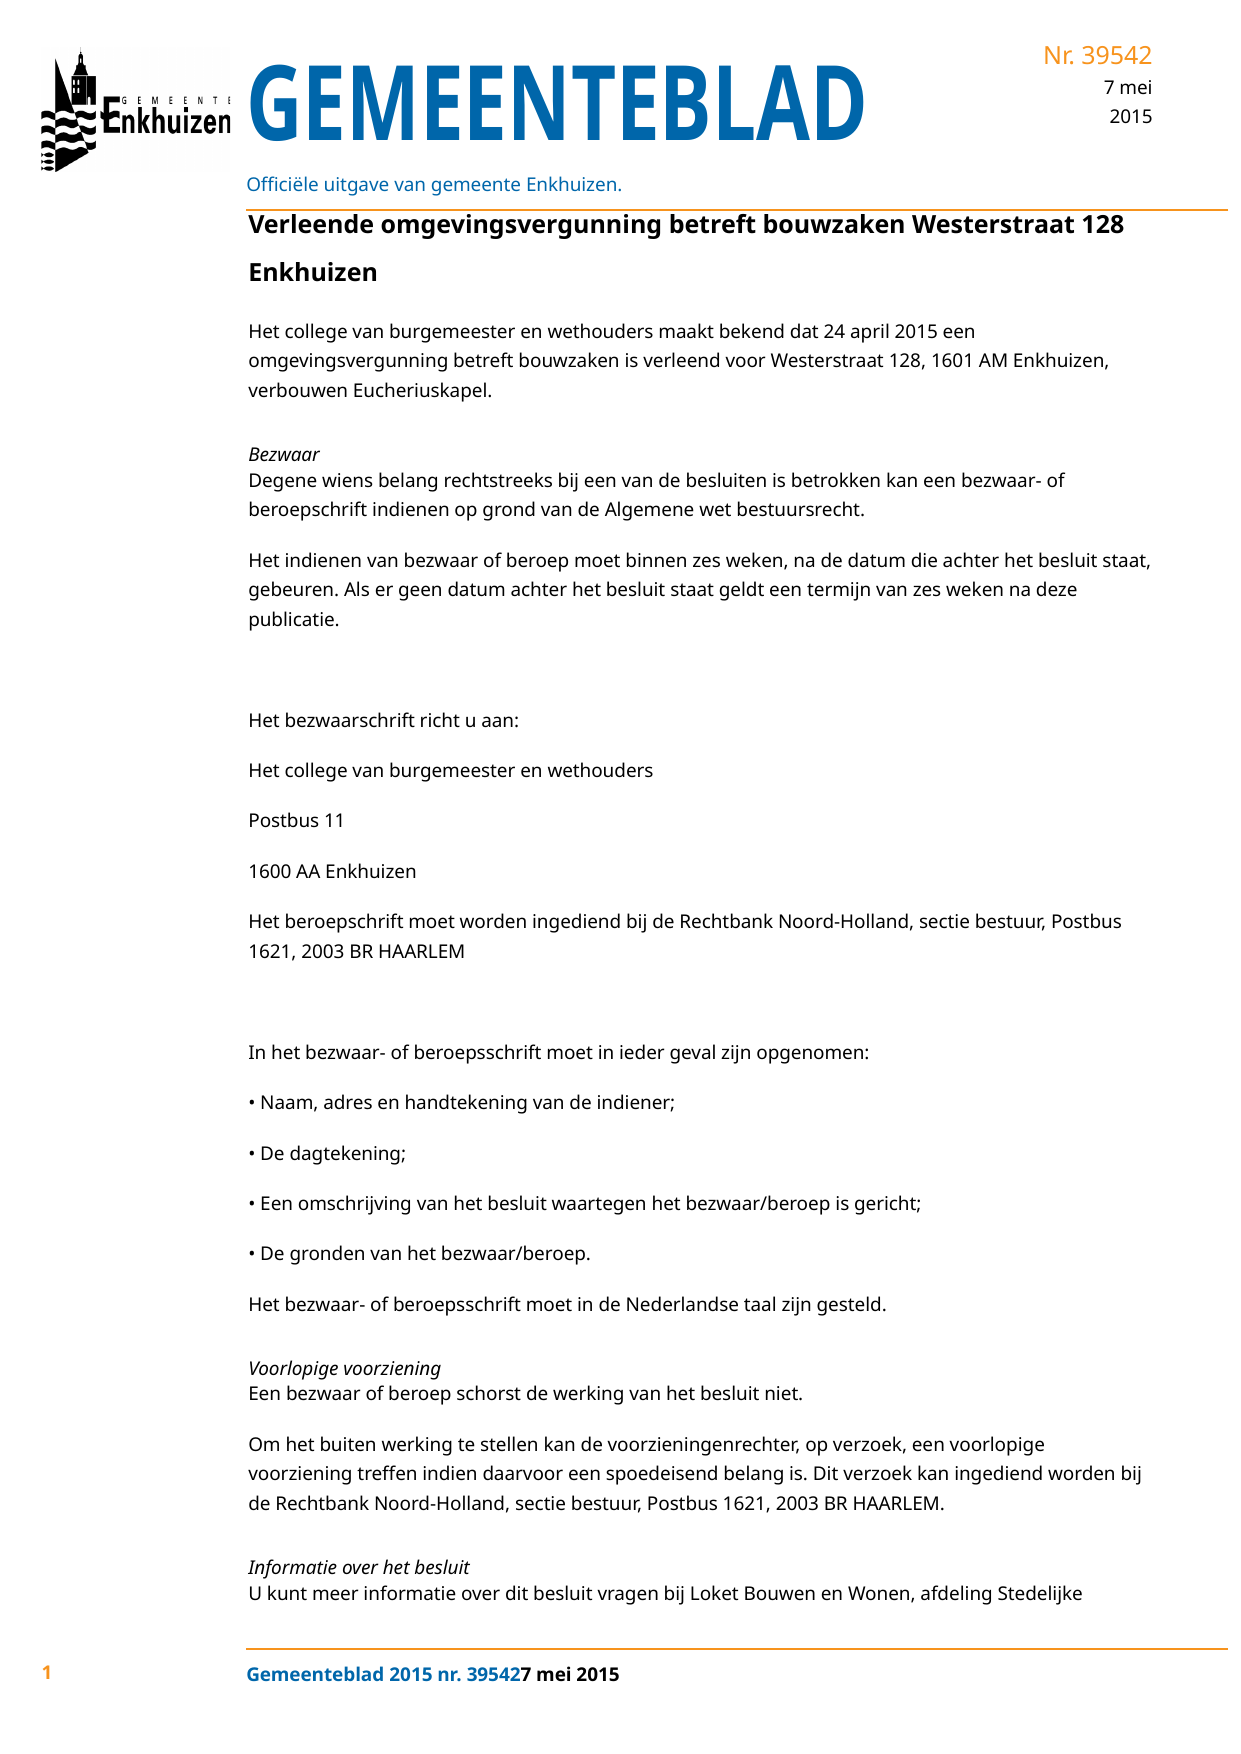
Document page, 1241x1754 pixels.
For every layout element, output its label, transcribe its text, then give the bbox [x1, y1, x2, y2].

text Een bezwaar of beroep schorst de werking van het besluit niet. [248, 1381, 1152, 1406]
text • Een omschrijving van het besluit waartegen het bezwaar/beroep is gericht; [248, 1190, 1152, 1216]
text Postbus 11 [248, 808, 1152, 833]
text Bezwaar [248, 441, 1152, 467]
text Het bezwaar- of beroepsschrift moet in de Nederlandse taal zijn gesteld. [248, 1291, 1152, 1317]
picture [41, 47, 231, 172]
text Het college van burgemeester en wethouders maakt bekend dat 24 april 2015 een omgevingsvergunning betreft bouwzaken is verleend voor Westerstraat 128, 1601 AM Enkhuizen, verbouwen Eucheriuskapel. [248, 318, 1152, 403]
text Het bezwaarschrift richt u aan: [248, 707, 1152, 732]
text Degene wiens belang rechtstreeks bij een van de besluiten is betrokken kan een bezwaar- of beroepschrift indienen op grond van de Algemene wet bestuursrecht. [248, 467, 1152, 522]
text • De gronden van het bezwaar/beroep. [248, 1241, 1152, 1266]
text Om het buiten werking te stellen kan de voorzieningenrechter, op verzoek, een voorlopige voorziening treffen indien daarvoor een spoedeisend belang is. Dit verzoek kan ingediend worden bij de Rechtbank Noord-Holland, sectie bestuur, Postbus 1621, 2003 BR HAARLEM. [248, 1431, 1152, 1516]
text Het indienen van bezwaar of beroep moet binnen zes weken, na de datum die achter het besluit staat, gebeuren. Als er geen datum achter het besluit staat geldt een termijn van zes weken na deze publicatie. [248, 547, 1152, 632]
text 1600 AA Enkhuizen [248, 858, 1152, 884]
text Voorlopige voorziening [248, 1355, 1152, 1381]
text In het bezwaar- of beroepsschrift moet in ieder geval zijn opgenomen: [248, 1039, 1152, 1064]
text U kunt meer informatie over dit besluit vragen bij Loket Bouwen en Wonen, afdeling Stedelijke [248, 1580, 1152, 1606]
text Informatie over het besluit [248, 1554, 1152, 1580]
text Verleende omgevingsvergunning betreft bouwzaken Westerstraat 128 Enkhuizen [248, 211, 1152, 288]
text • Naam, adres en handtekening van de indiener; [248, 1089, 1152, 1115]
text • De dagtekening; [248, 1140, 1152, 1165]
text Het college van burgemeester en wethouders [248, 757, 1152, 783]
text Het beroepschrift moet worden ingediend bij de Rechtbank Noord-Holland, sectie bestuur, Postbus 1621, 2003 BR HAARLEM [248, 908, 1152, 964]
